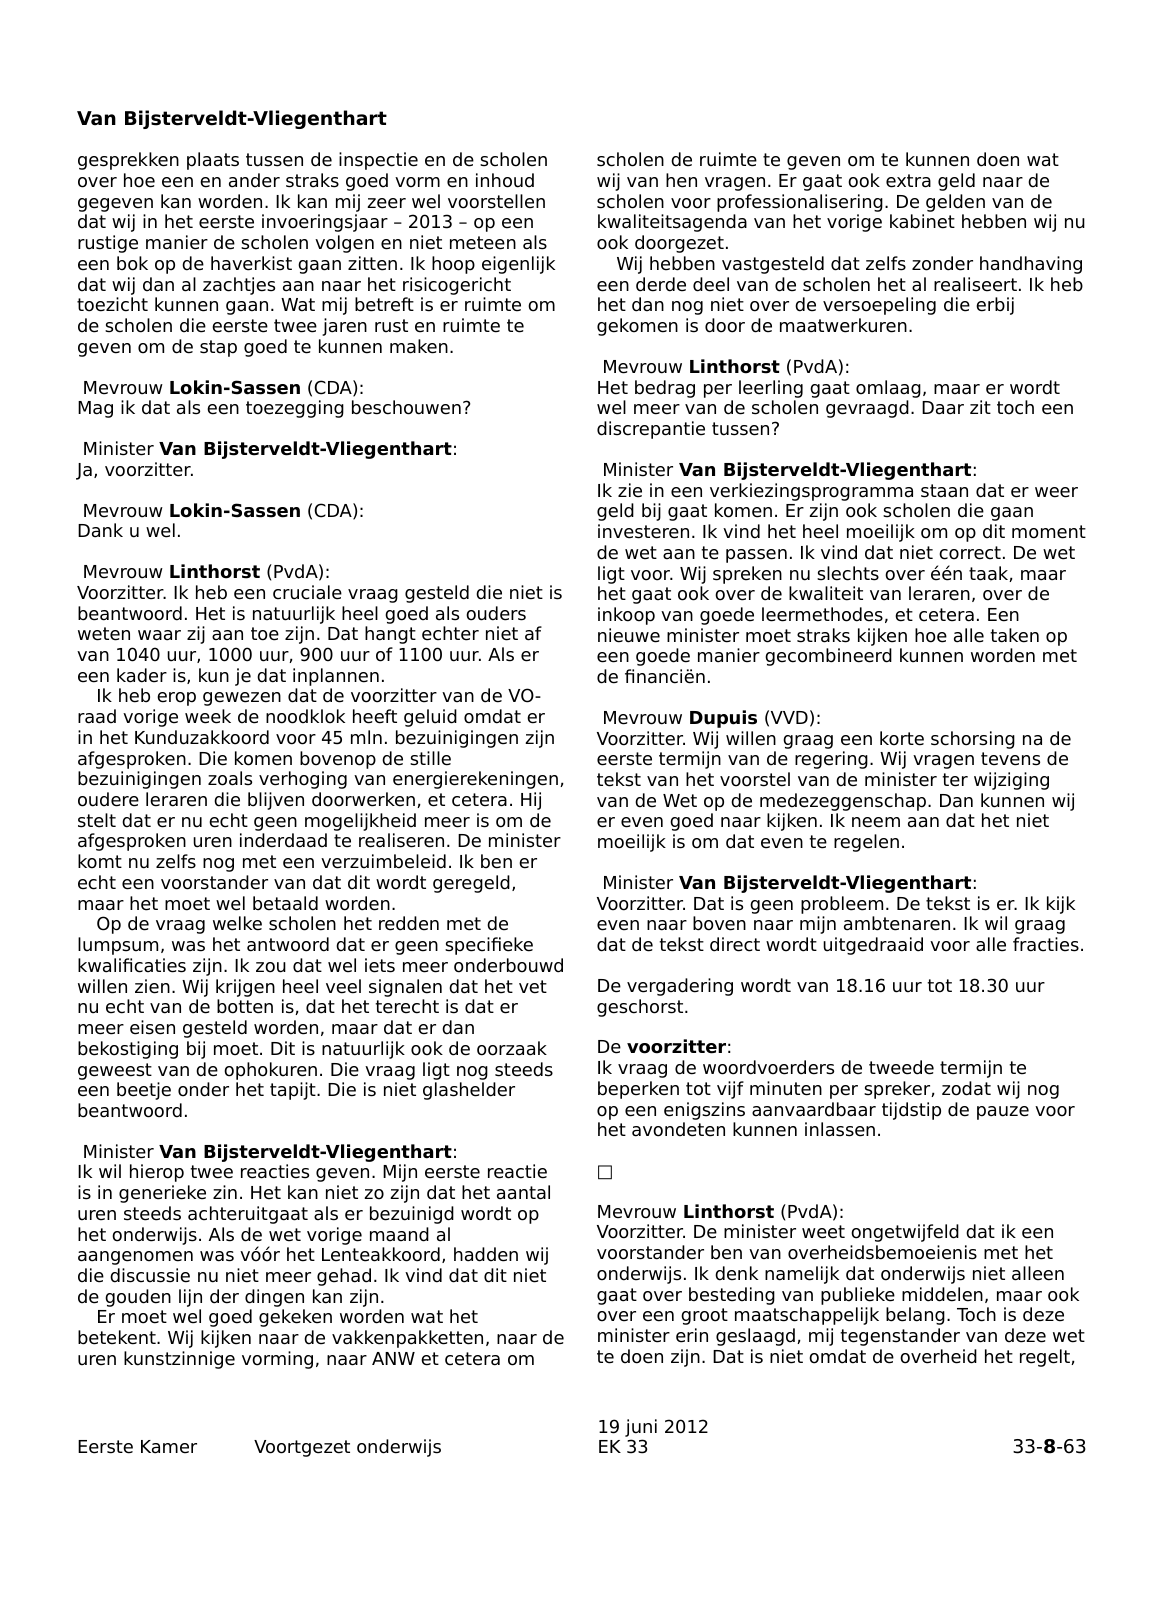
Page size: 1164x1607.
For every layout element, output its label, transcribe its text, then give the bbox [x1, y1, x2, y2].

text Wij hebben vastgesteld dat zelfs zonder handhaving een derde deel van de scholen het al realiseert. Ik heb het dan nog niet over de versoepeling die erbij gekomen is door de maatwerkuren. [596, 254, 1087, 337]
text Mevrouw Lokin-Sassen (CDA): [77, 377, 567, 398]
text De vergadering wordt van 18.16 uur tot 18.30 uur geschorst. [596, 976, 1087, 1017]
text Dank u wel. [77, 521, 567, 542]
text Mag ik dat als een toezegging beschouwen? [77, 398, 567, 419]
text Voorzitter. De minister weet ongetwijfeld dat ik een voorstander ben van overheidsbemoeienis met het onderwijs. Ik denk namelijk dat onderwijs niet alleen gaat over besteding van publieke middelen, maar ook over een groot maatschappelijk belang. Toch is deze minister erin geslaagd, mij tegenstander van deze wet te doen zijn. Dat is niet omdat de overheid het regelt, [596, 1222, 1087, 1367]
text Mevrouw Linthorst (PvdA): [596, 1202, 1087, 1222]
text Ik vraag de woordvoerders de tweede termijn te beperken tot vijf minuten per spreker, zodat wij nog op een enigszins aanvaardbaar tijdstip de pauze voor het avondeten kunnen inlassen. [596, 1058, 1087, 1141]
text scholen de ruimte te geven om te kunnen doen wat wij van hen vragen. Er gaat ook extra geld naar de scholen voor professionalisering. De gelden van de kwaliteitsagenda van het vorige kabinet hebben wij nu ook doorgezet. [596, 150, 1087, 254]
text Voorzitter. Wij willen graag een korte schorsing na de eerste termijn van de regering. Wij vragen tevens de tekst van het voorstel van de minister ter wijziging van de Wet op de medezeggenschap. Dan kunnen wij er even goed naar kijken. Ik neem aan dat het niet moeilijk is om dat even te regelen. [596, 728, 1087, 853]
text Mevrouw Dupuis (VVD): [596, 708, 1087, 728]
text Mevrouw Linthorst (PvdA): [596, 357, 1087, 377]
text De voorzitter: [596, 1037, 1087, 1058]
text Ja, voorzitter. [77, 460, 567, 480]
text Minister Van Bijsterveldt-Vliegenthart: [596, 873, 1087, 893]
text Minister Van Bijsterveldt-Vliegenthart: [77, 1142, 567, 1162]
text □ [596, 1161, 1087, 1182]
text Voorzitter. Ik heb een cruciale vraag gesteld die niet is beantwoord. Het is natuurlijk heel goed als ouders weten waar zij aan toe zijn. Dat hangt echter niet af van 1040 uur, 1000 uur, 900 uur of 1100 uur. Als er een kader is, kun je dat inplannen. [77, 583, 567, 686]
text Er moet wel goed gekeken worden wat het betekent. Wij kijken naar de vakkenpakketten, naar de uren kunstzinnige vorming, naar ANW et cetera om [77, 1307, 567, 1369]
text Mevrouw Lokin-Sassen (CDA): [77, 500, 567, 521]
text Op de vraag welke scholen het redden met de lumpsum, was het antwoord dat er geen specifieke kwalificaties zijn. Ik zou dat wel iets meer onderbouwd willen zien. Wij krijgen heel veel signalen dat het vet nu echt van de botten is, dat het terecht is dat er meer eisen gesteld worden, maar dat er dan bekostiging bij moet. Dit is natuurlijk ook de oorzaak geweest van de ophokuren. Die vraag ligt nog steeds een beetje onder het tapijt. Die is niet glashelder beantwoord. [77, 914, 567, 1122]
text Ik heb erop gewezen dat de voorzitter van de VO-raad vorige week de noodklok heeft geluid omdat er in het Kunduzakkoord voor 45 mln. bezuinigingen zijn afgesproken. Die komen bovenop de stille bezuinigingen zoals verhoging van energierekeningen, oudere leraren die blijven doorwerken, et cetera. Hij stelt dat er nu echt geen mogelijkheid meer is om de afgesproken uren inderdaad te realiseren. De minister komt nu zelfs nog met een verzuimbeleid. Ik ben er echt een voorstander van dat dit wordt geregeld, maar het moet wel betaald worden. [77, 686, 567, 914]
text gesprekken plaats tussen de inspectie en de scholen over hoe een en ander straks goed vorm en inhoud gegeven kan worden. Ik kan mij zeer wel voorstellen dat wij in het eerste invoeringsjaar – 2013 – op een rustige manier de scholen volgen en niet meteen als een bok op de haverkist gaan zitten. Ik hoop eigenlijk dat wij dan al zachtjes aan naar het risicogericht toezicht kunnen gaan. Wat mij betreft is er ruimte om de scholen die eerste twee jaren rust en ruimte te geven om de stap goed te kunnen maken. [77, 150, 567, 357]
text Ik wil hierop twee reacties geven. Mijn eerste reactie is in generieke zin. Het kan niet zo zijn dat het aantal uren steeds achteruitgaat als er bezuinigd wordt op het onderwijs. Als de wet vorige maand al aangenomen was vóór het Lenteakkoord, hadden wij die discussie nu niet meer gehad. Ik vind dat dit niet de gouden lijn der dingen kan zijn. [77, 1162, 567, 1307]
text Mevrouw Linthorst (PvdA): [77, 562, 567, 583]
text Voorzitter. Dat is geen probleem. De tekst is er. Ik kijk even naar boven naar mijn ambtenaren. Ik wil graag dat de tekst direct wordt uitgedraaid voor alle fracties. [596, 893, 1087, 956]
text Minister Van Bijsterveldt-Vliegenthart: [77, 439, 567, 460]
text Ik zie in een verkiezingsprogramma staan dat er weer geld bij gaat komen. Er zijn ook scholen die gaan investeren. Ik vind het heel moeilijk om op dit moment de wet aan te passen. Ik vind dat niet correct. De wet ligt voor. Wij spreken nu slechts over één taak, maar het gaat ook over de kwaliteit van leraren, over de inkoop van goede leermethodes, et cetera. Een nieuwe minister moet straks kijken hoe alle taken op een goede manier gecombineerd kunnen worden met de financiën. [596, 480, 1087, 688]
text Minister Van Bijsterveldt-Vliegenthart: [596, 460, 1087, 480]
text Het bedrag per leerling gaat omlaag, maar er wordt wel meer van de scholen gevraagd. Daar zit toch een discrepantie tussen? [596, 377, 1087, 440]
